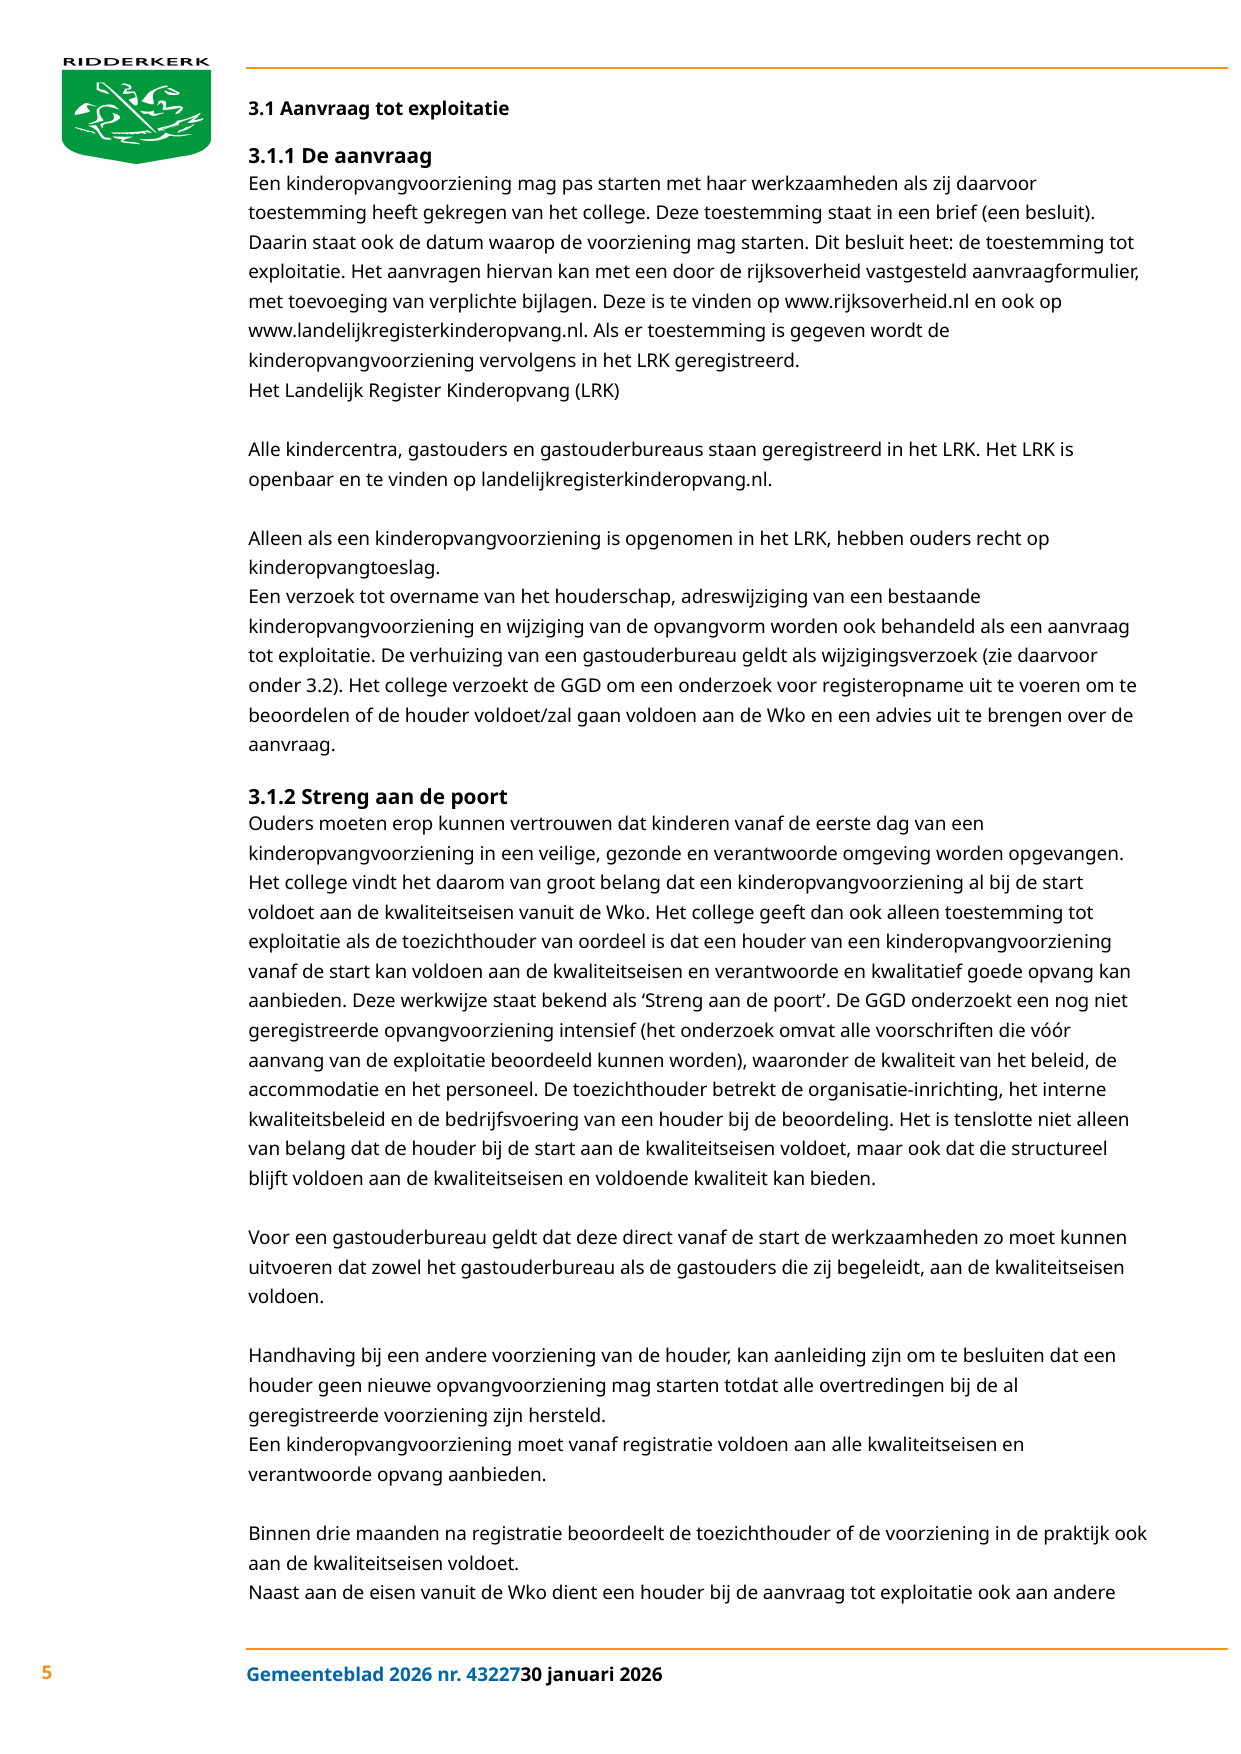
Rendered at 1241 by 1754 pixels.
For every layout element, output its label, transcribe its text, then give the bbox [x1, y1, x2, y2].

text Handhaving bij een andere voorziening van de houder, kan aanleiding zijn om te besluiten dat een houder geen nieuwe opvangvoorziening mag starten totdat alle overtredingen bij de al geregistreerde voorziening zijn hersteld. [248, 1343, 1152, 1428]
text Een kinderopvangvoorziening mag pas starten met haar werkzaamheden als zij daarvoor toestemming heeft gekregen van het college. Deze toestemming staat in een brief (een besluit). Daarin staat ook de datum waarop de voorziening mag starten. Dit besluit heet: de toestemming tot exploitatie. Het aanvragen hiervan kan met een door de rijksoverheid vastgesteld aanvraagformulier, met toevoeging van verplichte bijlagen. Deze is te vinden op www.rijksoverheid.nl en ook op www.landelijkregisterkinderopvang.nl. Als er toestemming is gegeven wordt de kinderopvangvoorziening vervolgens in het LRK geregistreerd. [248, 170, 1152, 373]
text Voor een gastouderbureau geldt dat deze direct vanaf de start de werkzaamheden zo moet kunnen uitvoeren dat zowel het gastouderbureau als de gastouders die zij begeleidt, aan de kwaliteitseisen voldoen. [248, 1224, 1152, 1309]
text 3.1.1 De aanvraag [248, 141, 1152, 170]
table_header Een kinderopvangvoorziening moet vanaf registratie voldoen aan alle kwaliteitseisen en verantwoorde opvang aanbieden. Binnen drie maanden na registratie beoordeelt de toezichthouder of de voorziening in de praktijk ook aan de kwaliteitseisen voldoet. [248, 1432, 1152, 1576]
text 3.1 Aanvraag tot exploitatie [248, 95, 1152, 121]
text Een verzoek tot overname van het houderschap, adreswijziging van een bestaande kinderopvangvoorziening en wijziging van de opvangvorm worden ook behandeld als een aanvraag tot exploitatie. De verhuizing van een gastouderbureau geldt als wijzigingsverzoek (zie daarvoor onder 3.2). Het college verzoekt de GGD om een onderzoek voor registeropname uit te voeren om te beoordelen of de houder voldoet/zal gaan voldoen aan de Wko en een advies uit te brengen over de aanvraag. [248, 583, 1152, 757]
table_header Het Landelijk Register Kinderopvang (LRK) Alle kindercentra, gastouders en gastouderbureaus staan geregistreerd in het LRK. Het LRK is openbaar en te vinden op landelijkregisterkinderopvang.nl. Alleen als een kinderopvangvoorziening is opgenomen in het LRK, hebben ouders recht op kinderopvangtoeslag. [248, 377, 1152, 580]
text Naast aan de eisen vanuit de Wko dient een houder bij de aanvraag tot exploitatie ook aan andere [248, 1579, 1152, 1604]
text 3.1.2 Streng aan de poort [248, 782, 1152, 810]
picture [41, 47, 231, 172]
text Ouders moeten erop kunnen vertrouwen dat kinderen vanaf de eerste dag van een kinderopvangvoorziening in een veilige, gezonde en verantwoorde omgeving worden opgevangen. Het college vindt het daarom van groot belang dat een kinderopvangvoorziening al bij de start voldoet aan de kwaliteitseisen vanuit de Wko. Het college geeft dan ook alleen toestemming tot exploitatie als de toezichthouder van oordeel is dat een houder van een kinderopvangvoorziening vanaf de start kan voldoen aan de kwaliteitseisen en verantwoorde en kwalitatief goede opvang kan aanbieden. Deze werkwijze staat bekend als ‘Streng aan de poort’. De GGD onderzoekt een nog niet geregistreerde opvangvoorziening intensief (het onderzoek omvat alle voorschriften die vóór aanvang van de exploitatie beoordeeld kunnen worden), waaronder de kwaliteit van het beleid, de accommodatie en het personeel. De toezichthouder betrekt de organisatie-inrichting, het interne kwaliteitsbeleid en de bedrijfsvoering van een houder bij de beoordeling. Het is tenslotte niet alleen van belang dat de houder bij de start aan de kwaliteitseisen voldoet, maar ook dat die structureel blijft voldoen aan de kwaliteitseisen en voldoende kwaliteit kan bieden. [248, 810, 1152, 1191]
